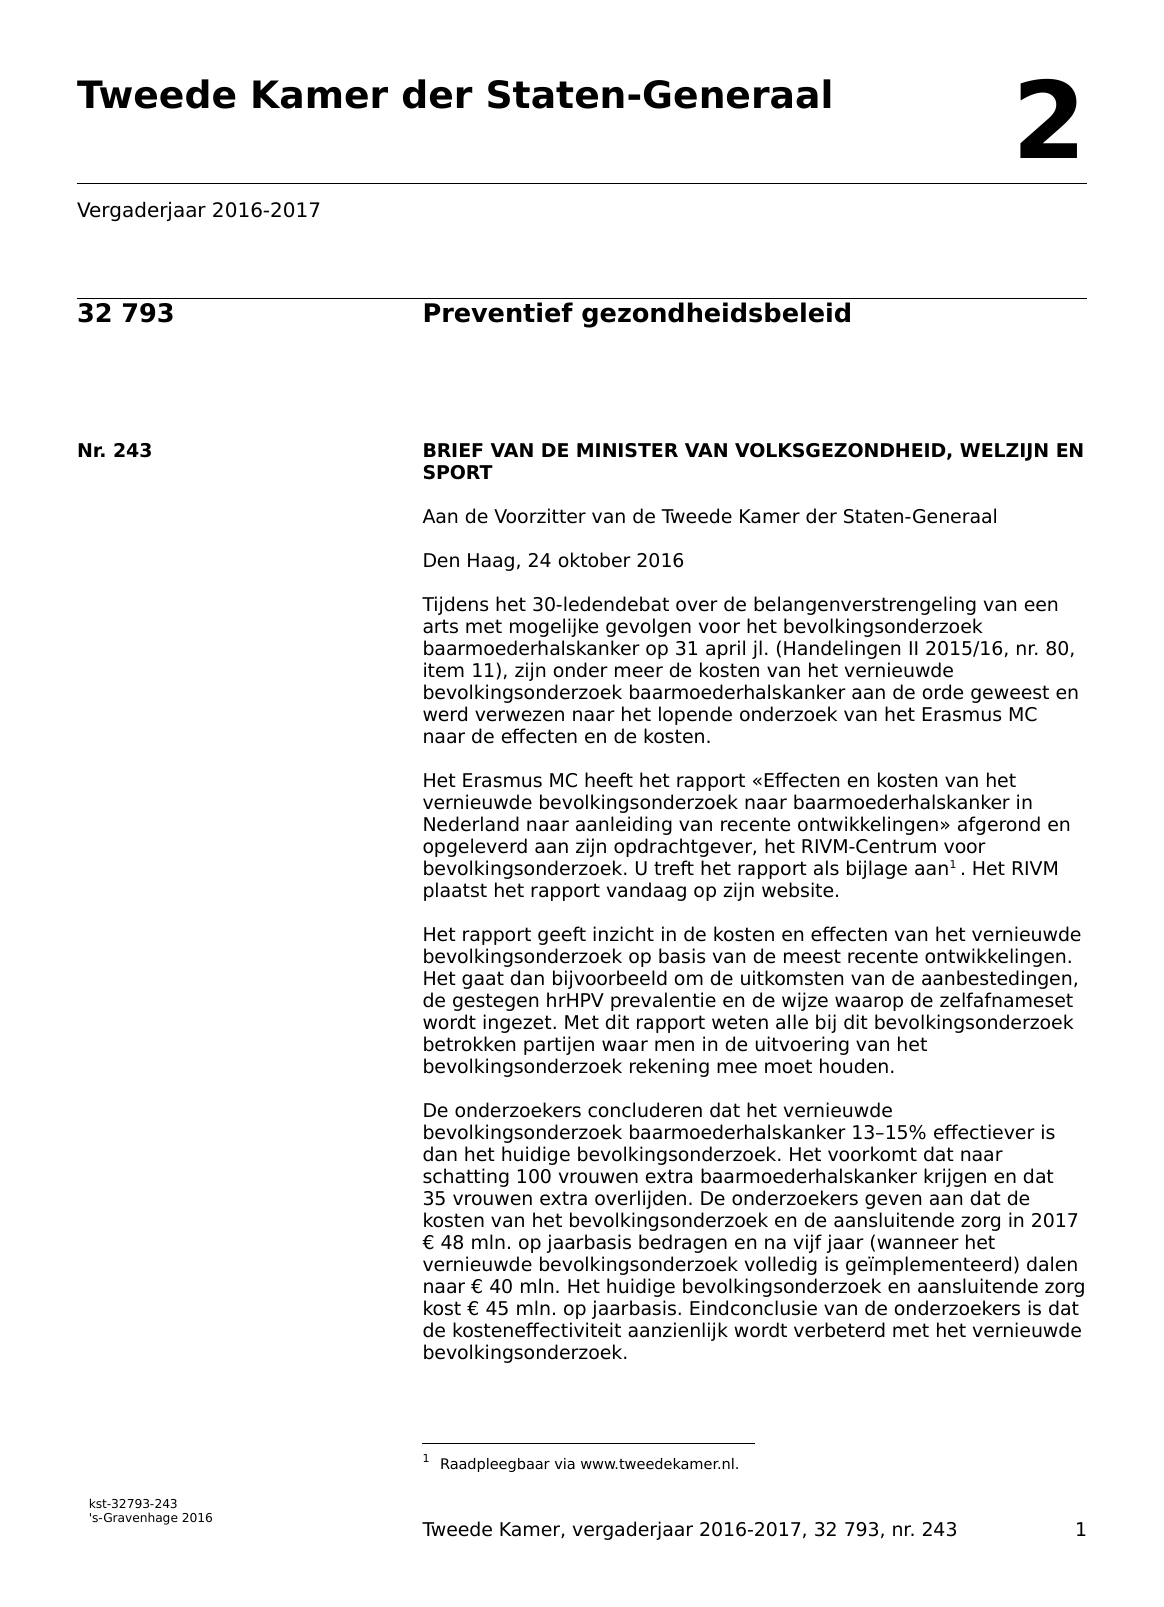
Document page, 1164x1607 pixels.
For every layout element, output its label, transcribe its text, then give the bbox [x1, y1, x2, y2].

table_cell Vergaderjaar 2016-2017 [77, 184, 1087, 298]
text kst-32793-243 [88, 1497, 323, 1511]
table_header Tweede Kamer der Staten-Generaal [77, 59, 886, 183]
text 's-Gravenhage 2016 [88, 1511, 323, 1525]
text Den Haag, 24 oktober 2016 [422, 550, 1087, 572]
subtitle Nr. 243 BRIEF VAN DE MINISTER VAN VOLKSGEZONDHEID, WELZIJN EN SPORT [77, 440, 1087, 484]
subtitle 32 793 Preventief gezondheidsbeleid [77, 299, 1087, 329]
text Raadpleegbaar via www.tweedekamer.nl. [422, 1452, 1087, 1474]
table_header 2 [886, 59, 1087, 183]
text Het Erasmus MC heeft het rapport «Effecten en kosten van het vernieuwde bevolkingsonderzoek naar baarmoederhalskanker in Nederland naar aanleiding van recente ontwikkelingen» afgerond en opgeleverd aan zijn opdrachtgever, het RIVM-Centrum voor bevolkingsonderzoek. U treft het rapport als bijlage aan. Het RIVM plaatst het rapport vandaag op zijn website. [422, 770, 1087, 902]
text Tijdens het 30-ledendebat over de belangenverstrengeling van een arts met mogelijke gevolgen voor het bevolkingsonderzoek baarmoederhalskanker op 31 april jl. (Handelingen II 2015/16, nr. 80, item 11), zijn onder meer de kosten van het vernieuwde bevolkingsonderzoek baarmoederhalskanker aan de orde geweest en werd verwezen naar het lopende onderzoek van het Erasmus MC naar de effecten en de kosten. [422, 594, 1087, 748]
text De onderzoekers concluderen dat het vernieuwde bevolkingsonderzoek baarmoederhalskanker 13–15% effectiever is dan het huidige bevolkingsonderzoek. Het voorkomt dat naar schatting 100 vrouwen extra baarmoederhalskanker krijgen en dat 35 vrouwen extra overlijden. De onderzoekers geven aan dat de kosten van het bevolkingsonderzoek en de aansluitende zorg in 2017 € 48 mln. op jaarbasis bedragen en na vijf jaar (wanneer het vernieuwde bevolkingsonderzoek volledig is geïmplementeerd) dalen naar € 40 mln. Het huidige bevolkingsonderzoek en aansluitende zorg kost € 45 mln. op jaarbasis. Eindconclusie van de onderzoekers is dat de kosteneffectiviteit aanzienlijk wordt verbeterd met het vernieuwde bevolkingsonderzoek. [422, 1100, 1087, 1364]
text Aan de Voorzitter van de Tweede Kamer der Staten-Generaal [422, 506, 1087, 528]
text Het rapport geeft inzicht in de kosten en effecten van het vernieuwde bevolkingsonderzoek op basis van de meest recente ontwikkelingen. Het gaat dan bijvoorbeeld om de uitkomsten van de aanbestedingen, de gestegen hrHPV prevalentie en de wijze waarop de zelfafnameset wordt ingezet. Met dit rapport weten alle bij dit bevolkingsonderzoek betrokken partijen waar men in de uitvoering van het bevolkingsonderzoek rekening mee moet houden. [422, 924, 1087, 1078]
